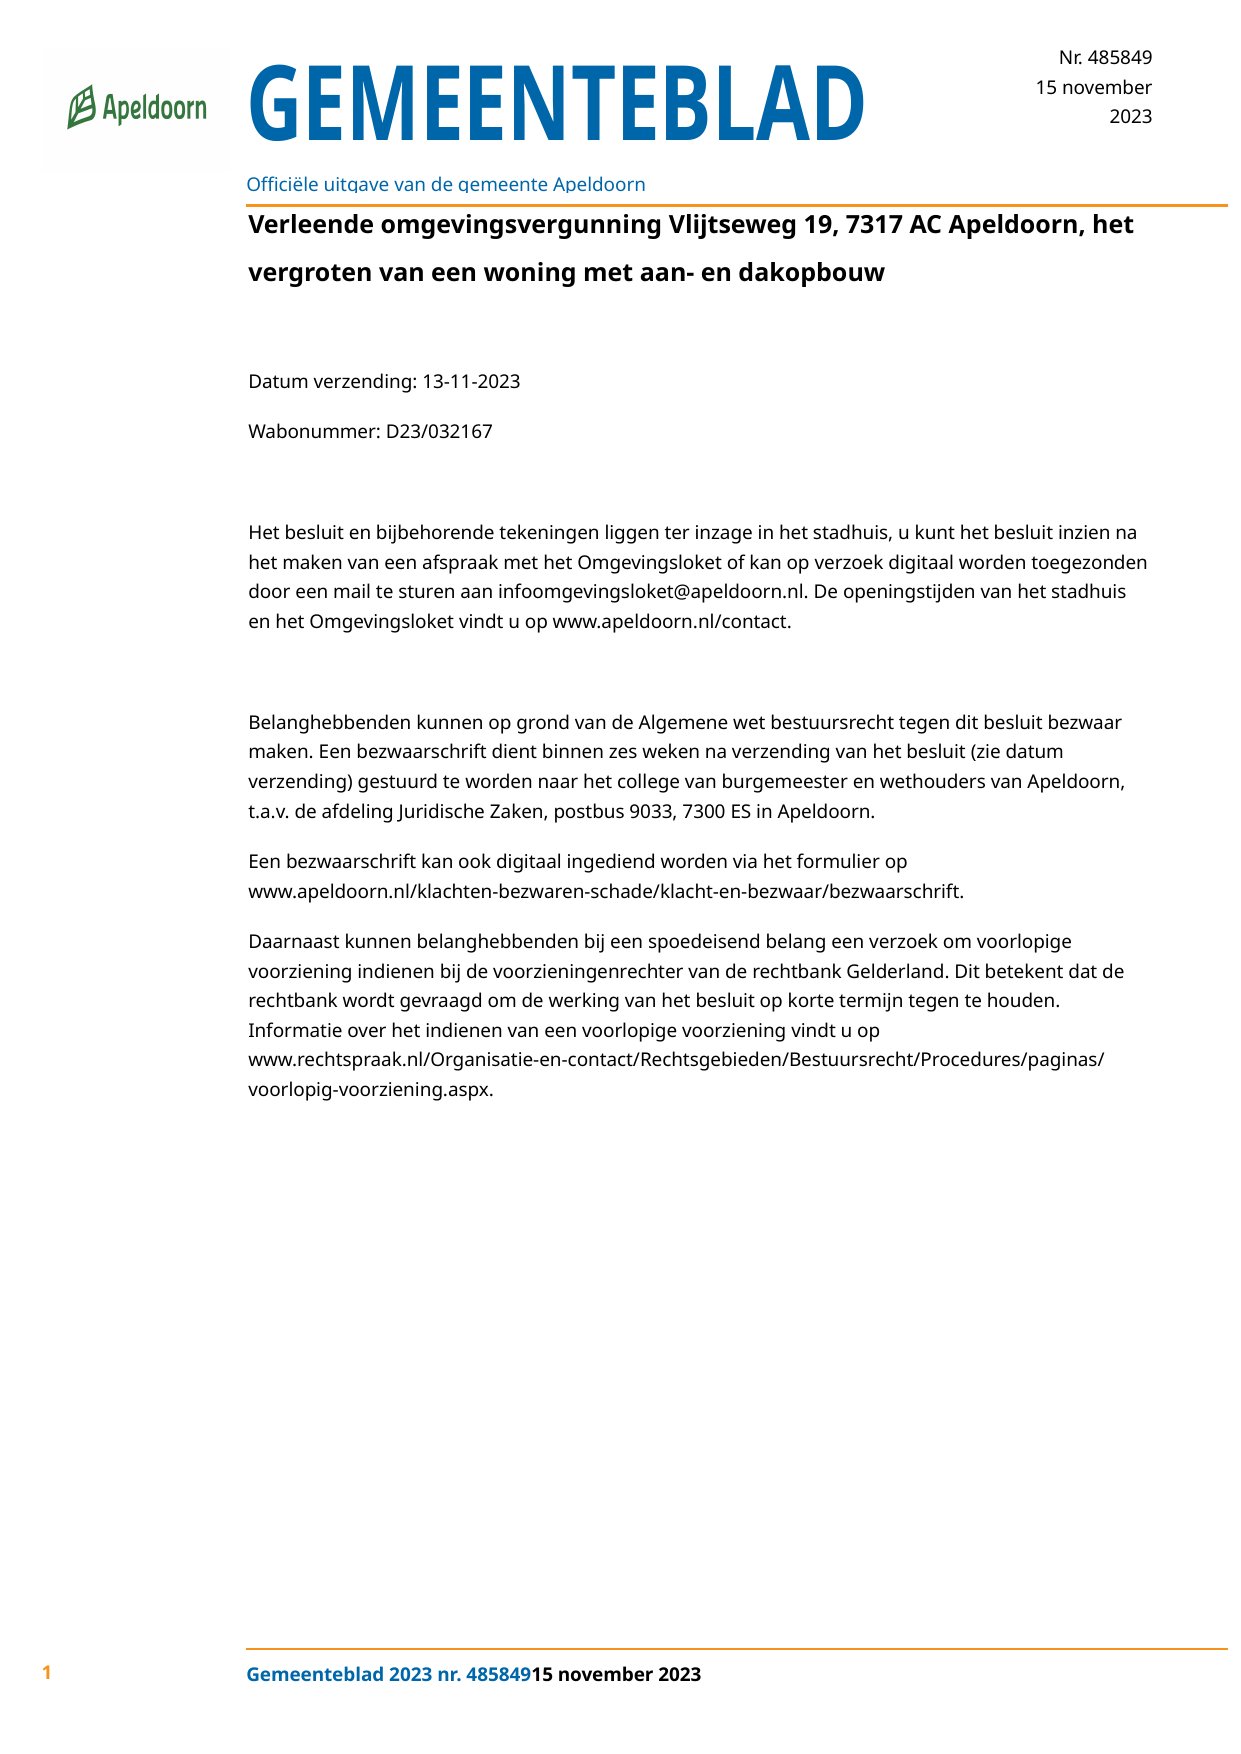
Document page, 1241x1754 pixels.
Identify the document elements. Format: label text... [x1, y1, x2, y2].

text Datum verzending: 13-11-2023 [248, 368, 1152, 394]
text Het besluit en bijbehorende tekeningen liggen ter inzage in het stadhuis, u kunt het besluit inzien na het maken van een afspraak met het Omgevingsloket of kan op verzoek digitaal worden toegezonden door een mail te sturen aan infoomgevingsloket@apeldoorn.nl. De openingstijden van het stadhuis en het Omgevingsloket vindt u op www.apeldoorn.nl/contact. [248, 519, 1152, 634]
text Wabonummer: D23/032167 [248, 419, 1152, 444]
text Daarnaast kunnen belanghebbenden bij een spoedeisend belang een verzoek om voorlopige voorziening indienen bij de voorzieningenrechter van de rechtbank Gelderland. Dit betekent dat de rechtbank wordt gevraagd om de werking van het besluit op korte termijn tegen te houden. Informatie over het indienen van een voorlopige voorziening vindt u op www.rechtspraak.nl/Organisatie-en-contact/Rechtsgebieden/Bestuursrecht/Procedures/paginas/voorlopig-voorziening.aspx. [248, 928, 1152, 1102]
text Verleende omgevingsvergunning Vlijtseweg 19, 7317 AC Apeldoorn, het vergroten van een woning met aan- en dakopbouw [248, 207, 1152, 288]
picture [41, 47, 231, 172]
text Een bezwaarschrift kan ook digitaal ingediend worden via het formulier op www.apeldoorn.nl/klachten-bezwaren-schade/klacht-en-bezwaar/bezwaarschrift. [248, 848, 1152, 904]
text Belanghebbenden kunnen op grond van de Algemene wet bestuursrecht tegen dit besluit bezwaar maken. Een bezwaarschrift dient binnen zes weken na verzending van het besluit (zie datum verzending) gestuurd te worden naar het college van burgemeester en wethouders van Apeldoorn, t.a.v. de afdeling Juridische Zaken, postbus 9033, 7300 ES in Apeldoorn. [248, 709, 1152, 824]
